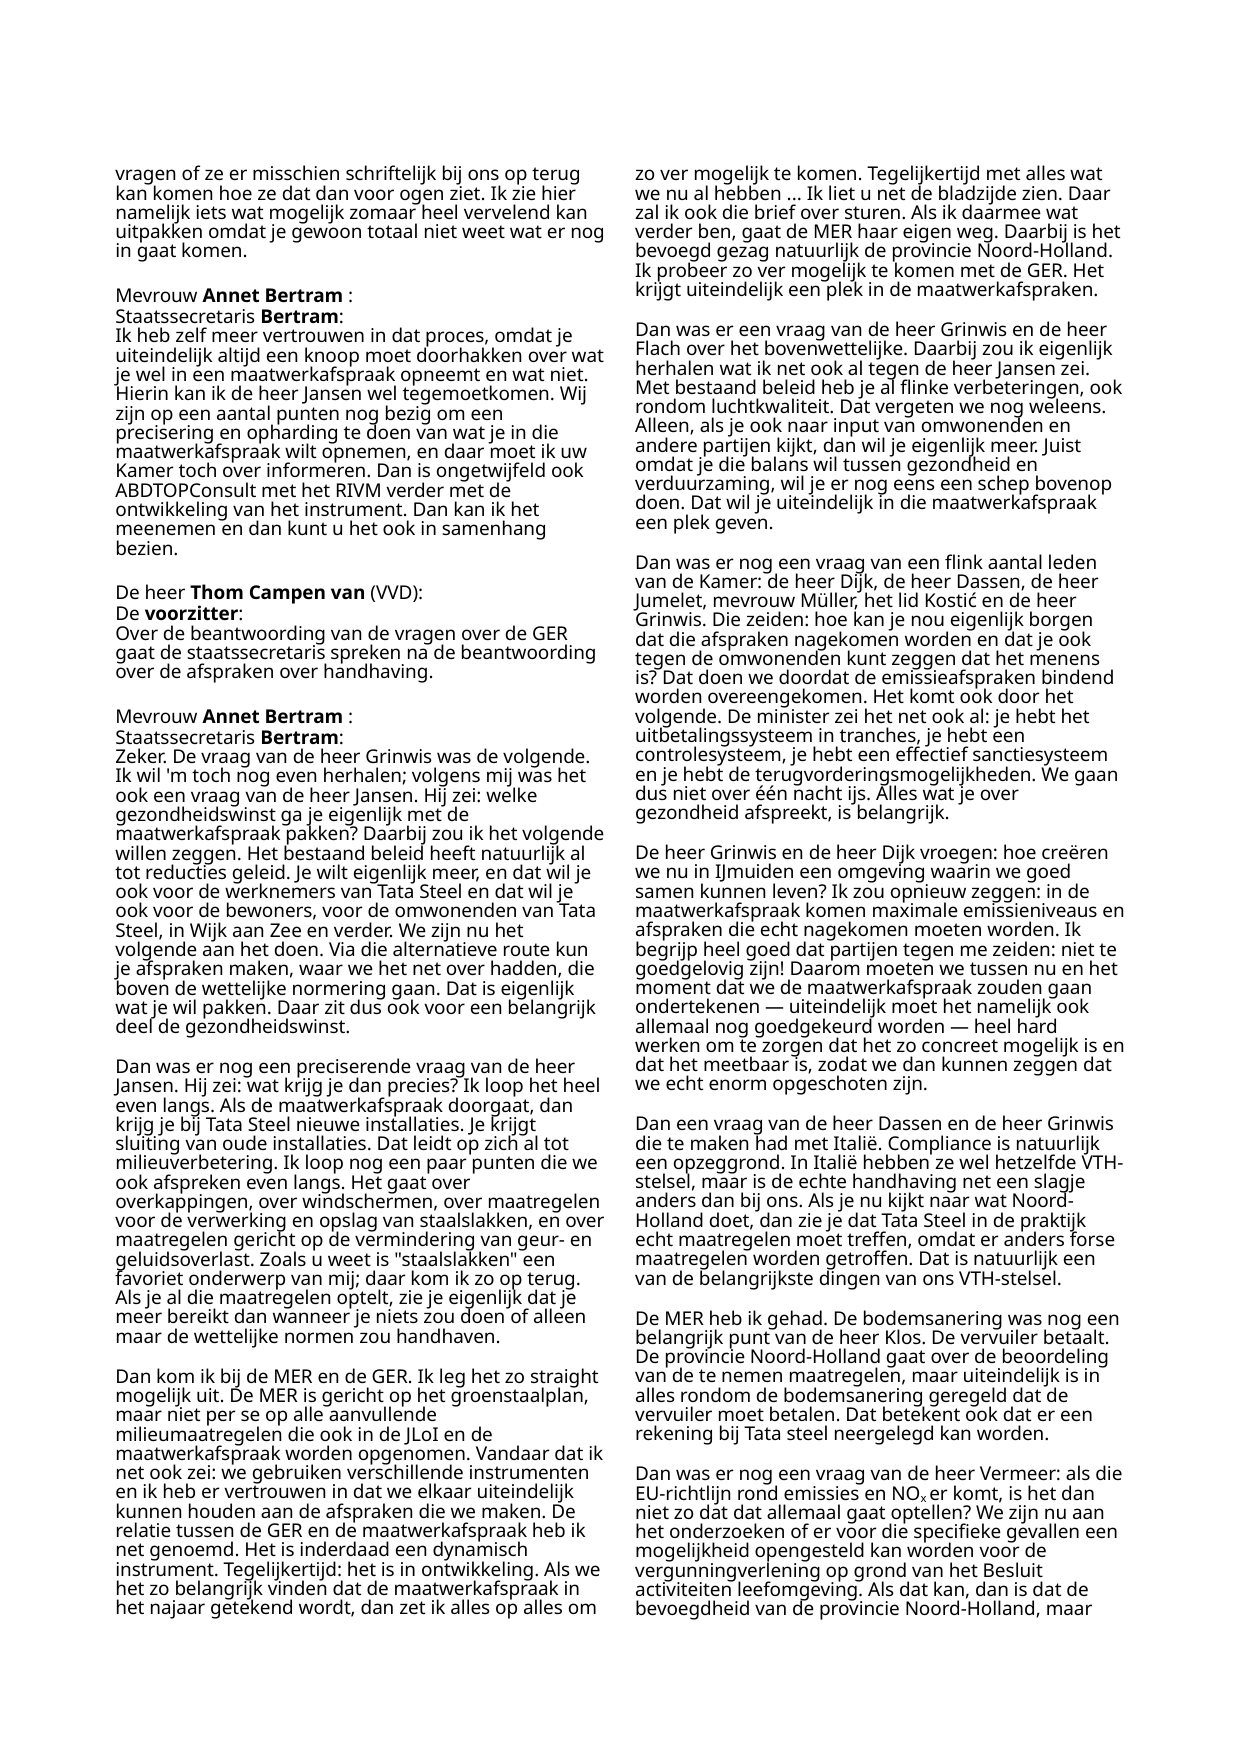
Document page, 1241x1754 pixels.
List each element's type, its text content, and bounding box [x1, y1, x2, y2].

text vragen of ze er misschien schriftelijk bij ons op terug kan komen hoe ze dat dan voor ogen ziet. Ik zie hier namelijk iets wat mogelijk zomaar heel vervelend kan uitpakken omdat je gewoon totaal niet weet wat er nog in gaat komen. [115, 165, 605, 262]
text zo ver mogelijk te komen. Tegelijkertijd met alles wat we nu al hebben ... Ik liet u net de bladzijde zien. Daar zal ik ook die brief over sturen. Als ik daarmee wat verder ben, gaat de MER haar eigen weg. Daarbij is het bevoegd gezag natuurlijk de provincie Noord-Holland. Ik probeer zo ver mogelijk te komen met de GER. Het krijgt uiteindelijk een plek in de maatwerkafspraken. [635, 165, 1125, 300]
text De heer Grinwis en de heer Dijk vroegen: hoe creëren we nu in IJmuiden een omgeving waarin we goed samen kunnen leven? Ik zou opnieuw zeggen: in de maatwerkafspraak komen maximale emissieniveaus en afspraken die echt nagekomen moeten worden. Ik begrijp heel goed dat partijen tegen me zeiden: niet te goedgelovig zijn! Daarom moeten we tussen nu en het moment dat we de maatwerkafspraak zouden gaan ondertekenen — uiteindelijk moet het namelijk ook allemaal nog goedgekeurd worden — heel hard werken om te zorgen dat het zo concreet mogelijk is en dat het meetbaar is, zodat we dan kunnen zeggen dat we echt enorm opgeschoten zijn. [635, 844, 1125, 1095]
text Dan kom ik bij de MER en de GER. Ik leg het zo straight mogelijk uit. De MER is gericht op het groenstaalplan, maar niet per se op alle aanvullende milieumaatregelen die ook in de JLoI en de maatwerkafspraak worden opgenomen. Vandaar dat ik net ook zei: we gebruiken verschillende instrumenten en ik heb er vertrouwen in dat we elkaar uiteindelijk kunnen houden aan de afspraken die we maken. De relatie tussen de GER en de maatwerkafspraak heb ik net genoemd. Het is inderdaad een dynamisch instrument. Tegelijkertijd: het is in ontwikkeling. Als we het zo belangrijk vinden dat de maatwerkafspraak in het najaar getekend wordt, dan zet ik alles op alles om [115, 1368, 605, 1618]
text Dan was er nog een preciserende vraag van de heer Jansen. Hij zei: wat krijg je dan precies? Ik loop het heel even langs. Als de maatwerkafspraak doorgaat, dan krijg je bij Tata Steel nieuwe installaties. Je krijgt sluiting van oude installaties. Dat leidt op zich al tot milieuverbetering. Ik loop nog een paar punten die we ook afspreken even langs. Het gaat over overkappingen, over windschermen, over maatregelen voor de verwerking en opslag van staalslakken, en over maatregelen gericht op de vermindering van geur- en geluidsoverlast. Zoals u weet is "staalslakken" een favoriet onderwerp van mij; daar kom ik zo op terug. Als je al die maatregelen optelt, zie je eigenlijk dat je meer bereikt dan wanneer je niets zou doen of alleen maar de wettelijke normen zou handhaven. [115, 1058, 605, 1347]
text De voorzitter: [115, 605, 605, 624]
text Over de beantwoording van de vragen over de GER gaat de staatssecretaris spreken na de beantwoording over de afspraken over handhaving. [115, 624, 605, 682]
text Dan was er nog een vraag van een flink aantal leden van de Kamer: de heer Dijk, de heer Dassen, de heer Jumelet, mevrouw Müller, het lid Kostić en de heer Grinwis. Die zeiden: hoe kan je nou eigenlijk borgen dat die afspraken nagekomen worden en dat je ook tegen de omwonenden kunt zeggen dat het menens is? Dat doen we doordat de emissieafspraken bindend worden overeengekomen. Het komt ook door het volgende. De minister zei het net ook al: je hebt het uitbetalingssysteem in tranches, je hebt een controlesysteem, je hebt een effectief sanctiesysteem en je hebt de terugvorderingsmogelijkheden. We gaan dus niet over één nacht ijs. Alles wat je over gezondheid afspreekt, is belangrijk. [635, 554, 1125, 823]
text Staatssecretaris Bertram: [115, 729, 605, 748]
text De MER heb ik gehad. De bodemsanering was nog een belangrijk punt van de heer Klos. De vervuiler betaalt. De provincie Noord-Holland gaat over de beoordeling van de te nemen maatregelen, maar uiteindelijk is in alles rondom de bodemsanering geregeld dat de vervuiler moet betalen. Dat betekent ook dat er een rekening bij Tata steel neergelegd kan worden. [635, 1309, 1125, 1444]
text Dan was er nog een vraag van de heer Vermeer: als die EU-richtlijn rond emissies en NOx er komt, is het dan niet zo dat dat allemaal gaat optellen? We zijn nu aan het onderzoeken of er voor die specifieke gevallen een mogelijkheid opengesteld kan worden voor de vergunningverlening op grond van het Besluit activiteiten leefomgeving. Als dat kan, dan is dat de bevoegdheid van de provincie Noord-Holland, maar [635, 1465, 1125, 1619]
text Mevrouw Annet Bertram : [115, 282, 605, 308]
text Mevrouw Annet Bertram : [115, 703, 605, 729]
text Dan een vraag van de heer Dassen en de heer Grinwis die te maken had met Italië. Compliance is natuurlijk een opzeggrond. In Italië hebben ze wel hetzelfde VTH-stelsel, maar is de echte handhaving net een slagje anders dan bij ons. Als je nu kijkt naar wat Noord-Holland doet, dan zie je dat Tata Steel in de praktijk echt maatregelen moet treffen, omdat er anders forse maatregelen worden getroffen. Dat is natuurlijk een van de belangrijkste dingen van ons VTH-stelsel. [635, 1115, 1125, 1289]
text Zeker. De vraag van de heer Grinwis was de volgende. Ik wil 'm toch nog even herhalen; volgens mij was het ook een vraag van de heer Jansen. Hij zei: welke gezondheidswinst ga je eigenlijk met de maatwerkafspraak pakken? Daarbij zou ik het volgende willen zeggen. Het bestaand beleid heeft natuurlijk al tot reducties geleid. Je wilt eigenlijk meer, en dat wil je ook voor de werknemers van Tata Steel en dat wil je ook voor de bewoners, voor de omwonenden van Tata Steel, in Wijk aan Zee en verder. We zijn nu het volgende aan het doen. Via die alternatieve route kun je afspraken maken, waar we het net over hadden, die boven de wettelijke normering gaan. Dat is eigenlijk wat je wil pakken. Daar zit dus ook voor een belangrijk deel de gezondheidswinst. [115, 748, 605, 1037]
text Ik heb zelf meer vertrouwen in dat proces, omdat je uiteindelijk altijd een knoop moet doorhakken over wat je wel in een maatwerkafspraak opneemt en wat niet. Hierin kan ik de heer Jansen wel tegemoetkomen. Wij zijn op een aantal punten nog bezig om een precisering en opharding te doen van wat je in die maatwerkafspraak wilt opnemen, en daar moet ik uw Kamer toch over informeren. Dan is ongetwijfeld ook ABDTOPConsult met het RIVM verder met de ontwikkeling van het instrument. Dan kan ik het meenemen en dan kunt u het ook in samenhang bezien. [115, 327, 605, 559]
text Staatssecretaris Bertram: [115, 308, 605, 327]
text De heer Thom Campen van (VVD): [115, 579, 605, 605]
text Dan was er een vraag van de heer Grinwis en de heer Flach over het bovenwettelijke. Daarbij zou ik eigenlijk herhalen wat ik net ook al tegen de heer Jansen zei. Met bestaand beleid heb je al flinke verbeteringen, ook rondom luchtkwaliteit. Dat vergeten we nog weleens. Alleen, als je ook naar input van omwonenden en andere partijen kijkt, dan wil je eigenlijk meer. Juist omdat je die balans wil tussen gezondheid en verduurzaming, wil je er nog eens een schep bovenop doen. Dat wil je uiteindelijk in die maatwerkafspraak een plek geven. [635, 321, 1125, 533]
